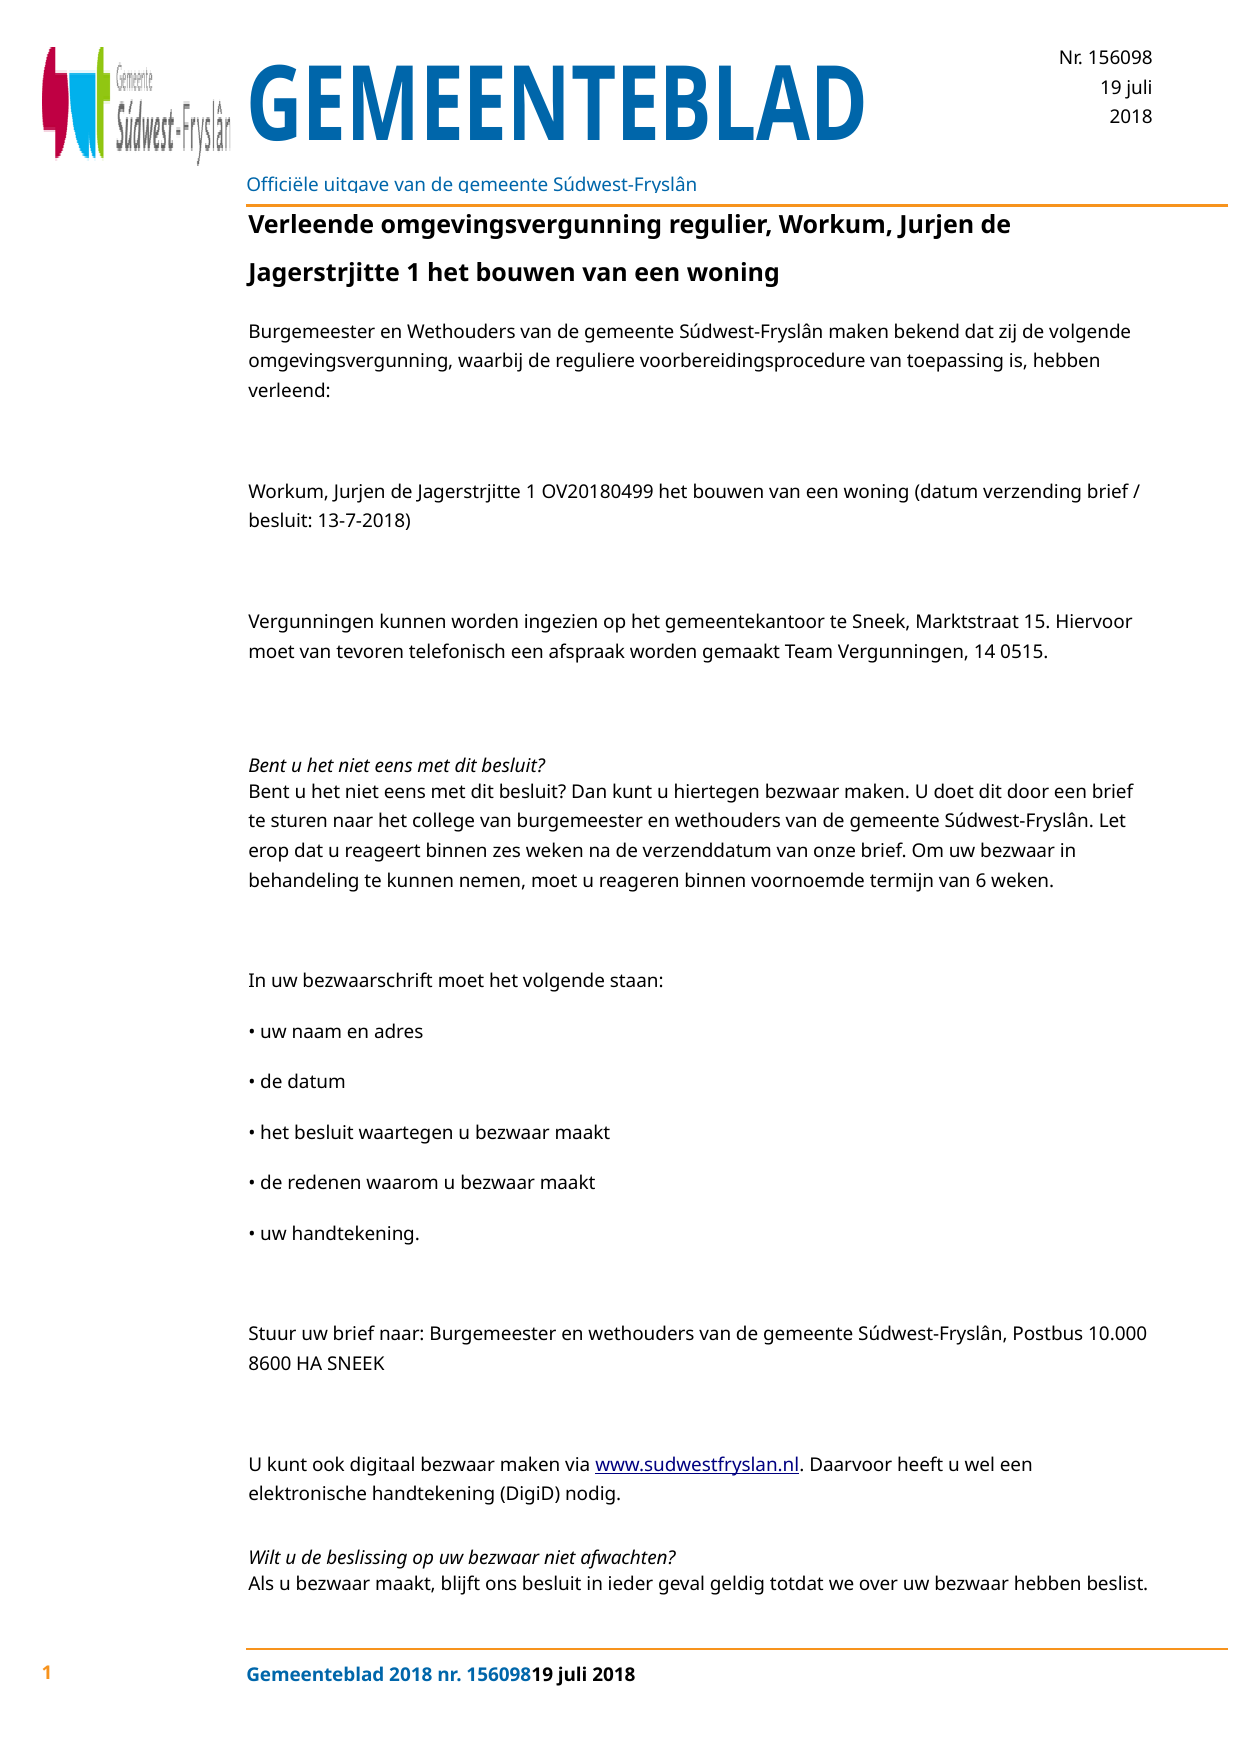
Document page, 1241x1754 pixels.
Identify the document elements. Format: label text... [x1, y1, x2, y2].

text Verleende omgevingsvergunning regulier, Workum, Jurjen de Jagerstrjitte 1 het bouwen van een woning [248, 207, 1152, 288]
text U kunt ook digitaal bezwaar maken via www.sudwestfryslan.nl. Daarvoor heeft u wel een elektronische handtekening (DigiD) nodig. [248, 1451, 1152, 1506]
text • uw handtekening. [248, 1220, 1152, 1245]
text • uw naam en adres [248, 1018, 1152, 1044]
text Wilt u de beslissing op uw bezwaar niet afwachten? [248, 1544, 1152, 1570]
text Stuur uw brief naar: Burgemeester en wethouders van de gemeente Súdwest-Fryslân, Postbus 10.000 8600 HA SNEEK [248, 1321, 1152, 1376]
picture [41, 47, 231, 172]
text Burgemeester en Wethouders van de gemeente Súdwest-Fryslân maken bekend dat zij de volgende omgevingsvergunning, waarbij de reguliere voorbereidingsprocedure van toepassing is, hebben verleend: [248, 318, 1152, 403]
text • de redenen waarom u bezwaar maakt [248, 1169, 1152, 1195]
text Workum, Jurjen de Jagerstrjitte 1 OV20180499 het bouwen van een woning (datum verzending brief / besluit: 13-7-2018) [248, 478, 1152, 533]
text Vergunningen kunnen worden ingezien op het gemeentekantoor te Sneek, Marktstraat 15. Hiervoor moet van tevoren telefonisch een afspraak worden gemaakt Team Vergunningen, 14 0515. [248, 608, 1152, 664]
text Bent u het niet eens met dit besluit? Dan kunt u hiertegen bezwaar maken. U doet dit door een brief te sturen naar het college van burgemeester en wethouders van de gemeente Súdwest-Fryslân. Let erop dat u reageert binnen zes weken na de verzenddatum van onze brief. Om uw bezwaar in behandeling te kunnen nemen, moet u reageren binnen voornoemde termijn van 6 weken. [248, 778, 1152, 892]
text Als u bezwaar maakt, blijft ons besluit in ieder geval geldig totdat we over uw bezwaar hebben beslist. [248, 1570, 1152, 1596]
text In uw bezwaarschrift moet het volgende staan: [248, 968, 1152, 993]
text Bent u het niet eens met dit besluit? [248, 752, 1152, 778]
text • het besluit waartegen u bezwaar maakt [248, 1119, 1152, 1144]
text • de datum [248, 1068, 1152, 1094]
